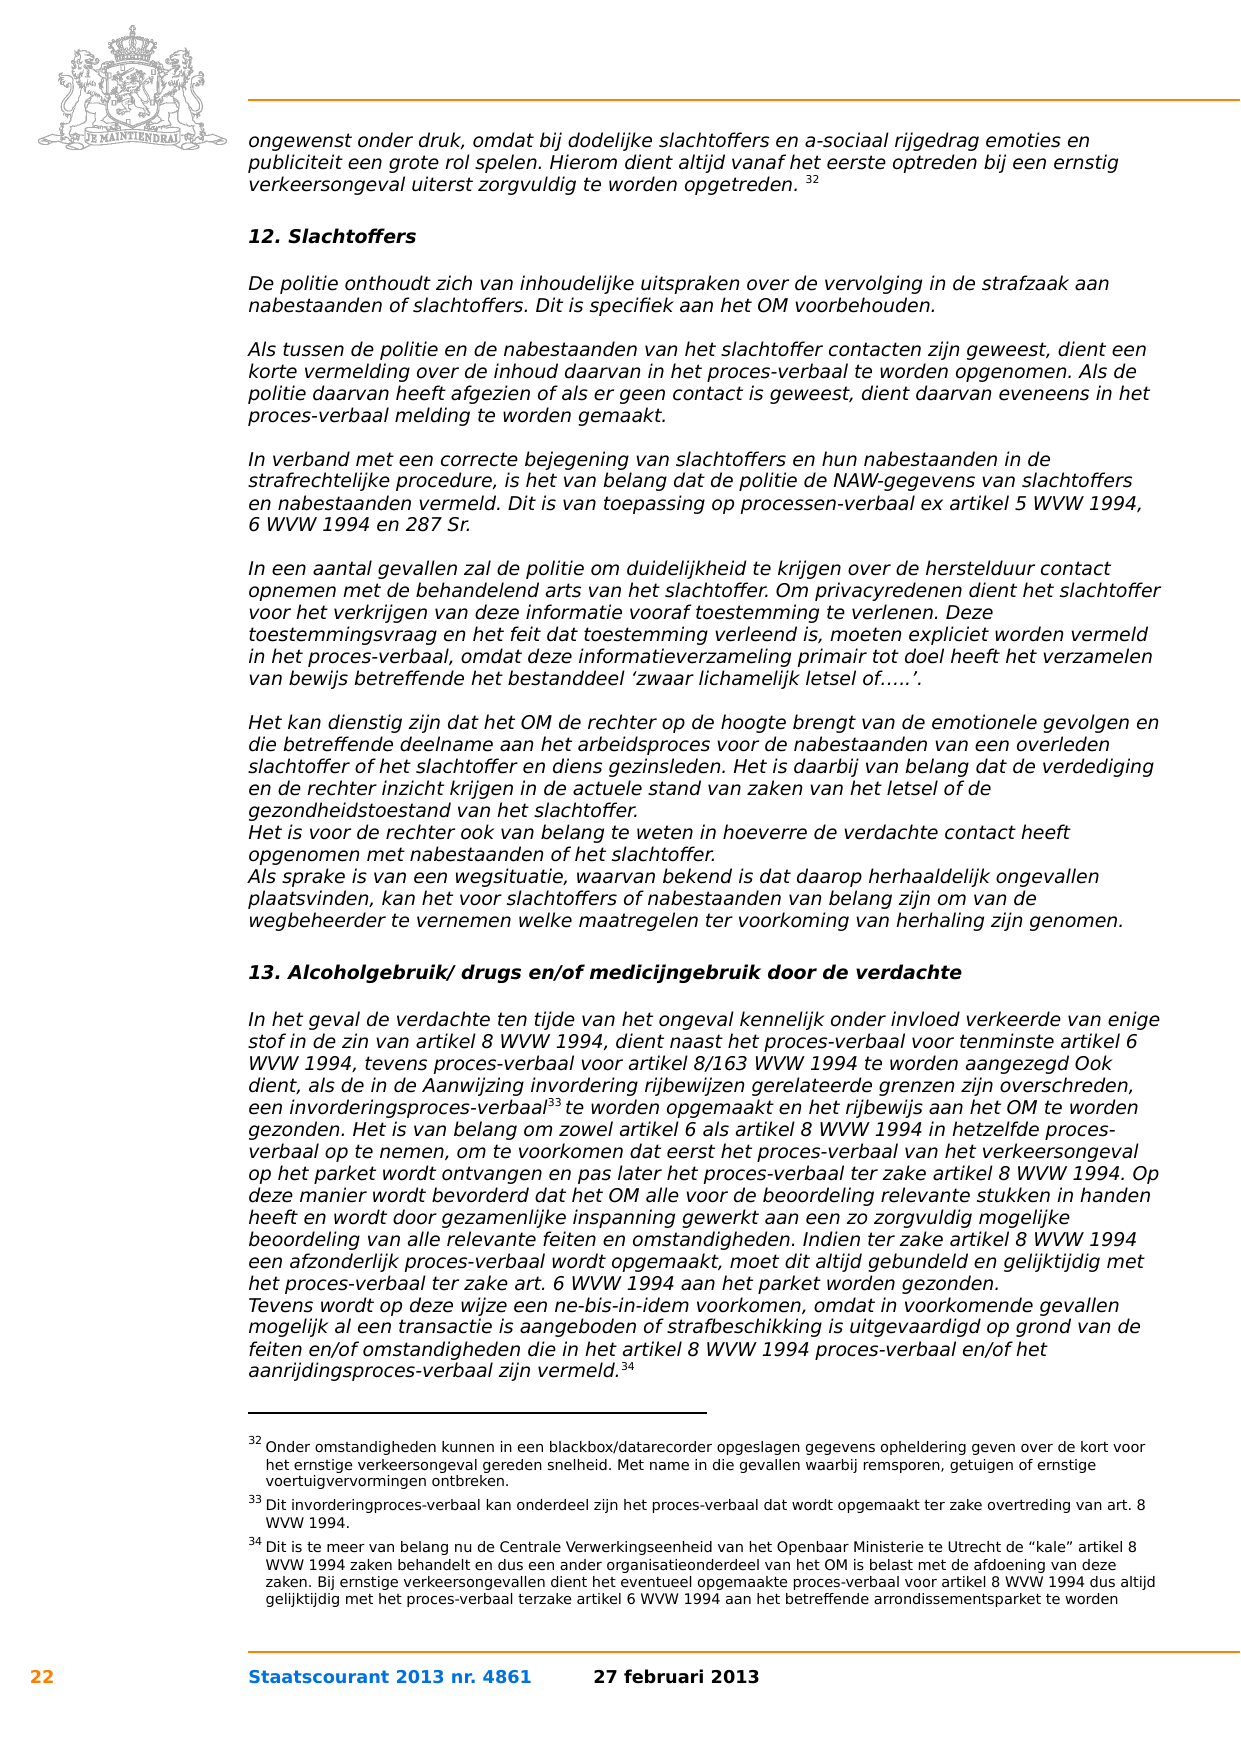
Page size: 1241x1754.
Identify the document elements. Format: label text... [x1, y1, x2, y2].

text Als tussen de politie en de nabestaanden van het slachtoffer contacten zijn geweest, dient een korte vermelding over de inhoud daarvan in het proces-verbaal te worden opgenomen. Als de politie daarvan heeft afgezien of als er geen contact is geweest, dient daarvan eveneens in het proces-verbaal melding te worden gemaakt. [248, 339, 1163, 427]
text De politie onthoudt zich van inhoudelijke uitspraken over de vervolging in de strafzaak aan nabestaanden of slachtoffers. Dit is specifiek aan het OM voorbehouden. [248, 273, 1163, 317]
picture [38, 25, 227, 150]
text Tevens wordt op deze wijze een ne-bis-in-idem voorkomen, omdat in voorkomende gevallen mogelijk al een transactie is aangeboden of strafbeschikking is uitgevaardigd op grond van de feiten en/of omstandigheden die in het artikel 8 WVW 1994 proces-verbaal en/of het aanrijdingsproces-verbaal zijn vermeld. [248, 1294, 1163, 1382]
text In verband met een correcte bejegening van slachtoffers en hun nabestaanden in de strafrechtelijke procedure, is het van belang dat de politie de NAW-gegevens van slachtoffers en nabestaanden vermeld. Dit is van toepassing op processen-verbaal ex artikel 5 WVW 1994, 6 WVW 1994 en 287 Sr. [248, 448, 1163, 536]
text Als sprake is van een wegsituatie, waarvan bekend is dat daarop herhaaldelijk ongevallen plaatsvinden, kan het voor slachtoffers of nabestaanden van belang zijn om van de wegbeheerder te vernemen welke maatregelen ter voorkoming van herhaling zijn genomen. [248, 866, 1163, 932]
text Het kan dienstig zijn dat het OM de rechter op de hoogte brengt van de emotionele gevolgen en die betreffende deelname aan het arbeidsproces voor de nabestaanden van een overleden slachtoffer of het slachtoffer en diens gezinsleden. Het is daarbij van belang dat de verdediging en de rechter inzicht krijgen in de actuele stand van zaken van het letsel of de gezondheidstoestand van het slachtoffer. [248, 712, 1163, 822]
text Het is voor de rechter ook van belang te weten in hoeverre de verdachte contact heeft opgenomen met nabestaanden of het slachtoffer. [248, 822, 1163, 866]
text In een aantal gevallen zal de politie om duidelijkheid te krijgen over de herstelduur contact opnemen met de behandelend arts van het slachtoffer. Om privacyredenen dient het slachtoffer voor het verkrijgen van deze informatie vooraf toestemming te verlenen. Deze toestemmingsvraag en het feit dat toestemming verleend is, moeten expliciet worden vermeld in het proces-verbaal, omdat deze informatieverzameling primair tot doel heeft het verzamelen van bewijs betreffende het bestanddeel ‘zwaar lichamelijk letsel of…..’. [248, 558, 1163, 690]
text In het geval de verdachte ten tijde van het ongeval kennelijk onder invloed verkeerde van enige stof in de zin van artikel 8 WVW 1994, dient naast het proces-verbaal voor tenminste artikel 6 WVW 1994, tevens proces-verbaal voor artikel 8/163 WVW 1994 te worden aangezegd Ook dient, als de in de Aanwijzing invordering rijbewijzen gerelateerde grenzen zijn overschreden, een invorderingsproces-verbaalte worden opgemaakt en het rijbewijs aan het OM te worden gezonden. Het is van belang om zowel artikel 6 als artikel 8 WVW 1994 in hetzelfde proces-verbaal op te nemen, om te voorkomen dat eerst het proces-verbaal van het verkeersongeval op het parket wordt ontvangen en pas later het proces-verbaal ter zake artikel 8 WVW 1994. Op deze manier wordt bevorderd dat het OM alle voor de beoordeling relevante stukken in handen heeft en wordt door gezamenlijke inspanning gewerkt aan een zo zorgvuldig mogelijke beoordeling van alle relevante feiten en omstandigheden. Indien ter zake artikel 8 WVW 1994 een afzonderlijk proces-verbaal wordt opgemaakt, moet dit altijd gebundeld en gelijktijdig met het proces-verbaal ter zake art. 6 WVW 1994 aan het parket worden gezonden. [248, 1009, 1163, 1294]
subtitle 12. Slachtoffers [248, 226, 1163, 248]
text Dit invorderingproces-verbaal kan onderdeel zijn het proces-verbaal dat wordt opgemaakt ter zake overtreding van art. 8 WVW 1994. [248, 1493, 1163, 1532]
text Onder omstandigheden kunnen in een blackbox/datarecorder opgeslagen gegevens opheldering geven over de kort voor het ernstige verkeersongeval gereden snelheid. Met name in die gevallen waarbij remsporen, getuigen of ernstige voertuigvervormingen ontbreken. [248, 1434, 1163, 1490]
text ongewenst onder druk, omdat bij dodelijke slachtoffers en a-sociaal rijgedrag emoties en publiciteit een grote rol spelen. Hierom dient altijd vanaf het eerste optreden bij een ernstig verkeersongeval uiterst zorgvuldig te worden opgetreden. [248, 130, 1163, 196]
subtitle 13. Alcoholgebruik/ drugs en/of medicijngebruik door de verdachte [248, 962, 1163, 984]
text Dit is te meer van belang nu de Centrale Verwerkingseenheid van het Openbaar Ministerie te Utrecht de “kale” artikel 8 WVW 1994 zaken behandelt en dus een ander organisatieonderdeel van het OM is belast met de afdoening van deze zaken. Bij ernstige verkeersongevallen dient het eventueel opgemaakte proces-verbaal voor artikel 8 WVW 1994 dus altijd gelijktijdig met het proces-verbaal terzake artikel 6 WVW 1994 aan het betreffende arrondissementsparket te worden [248, 1535, 1163, 1608]
